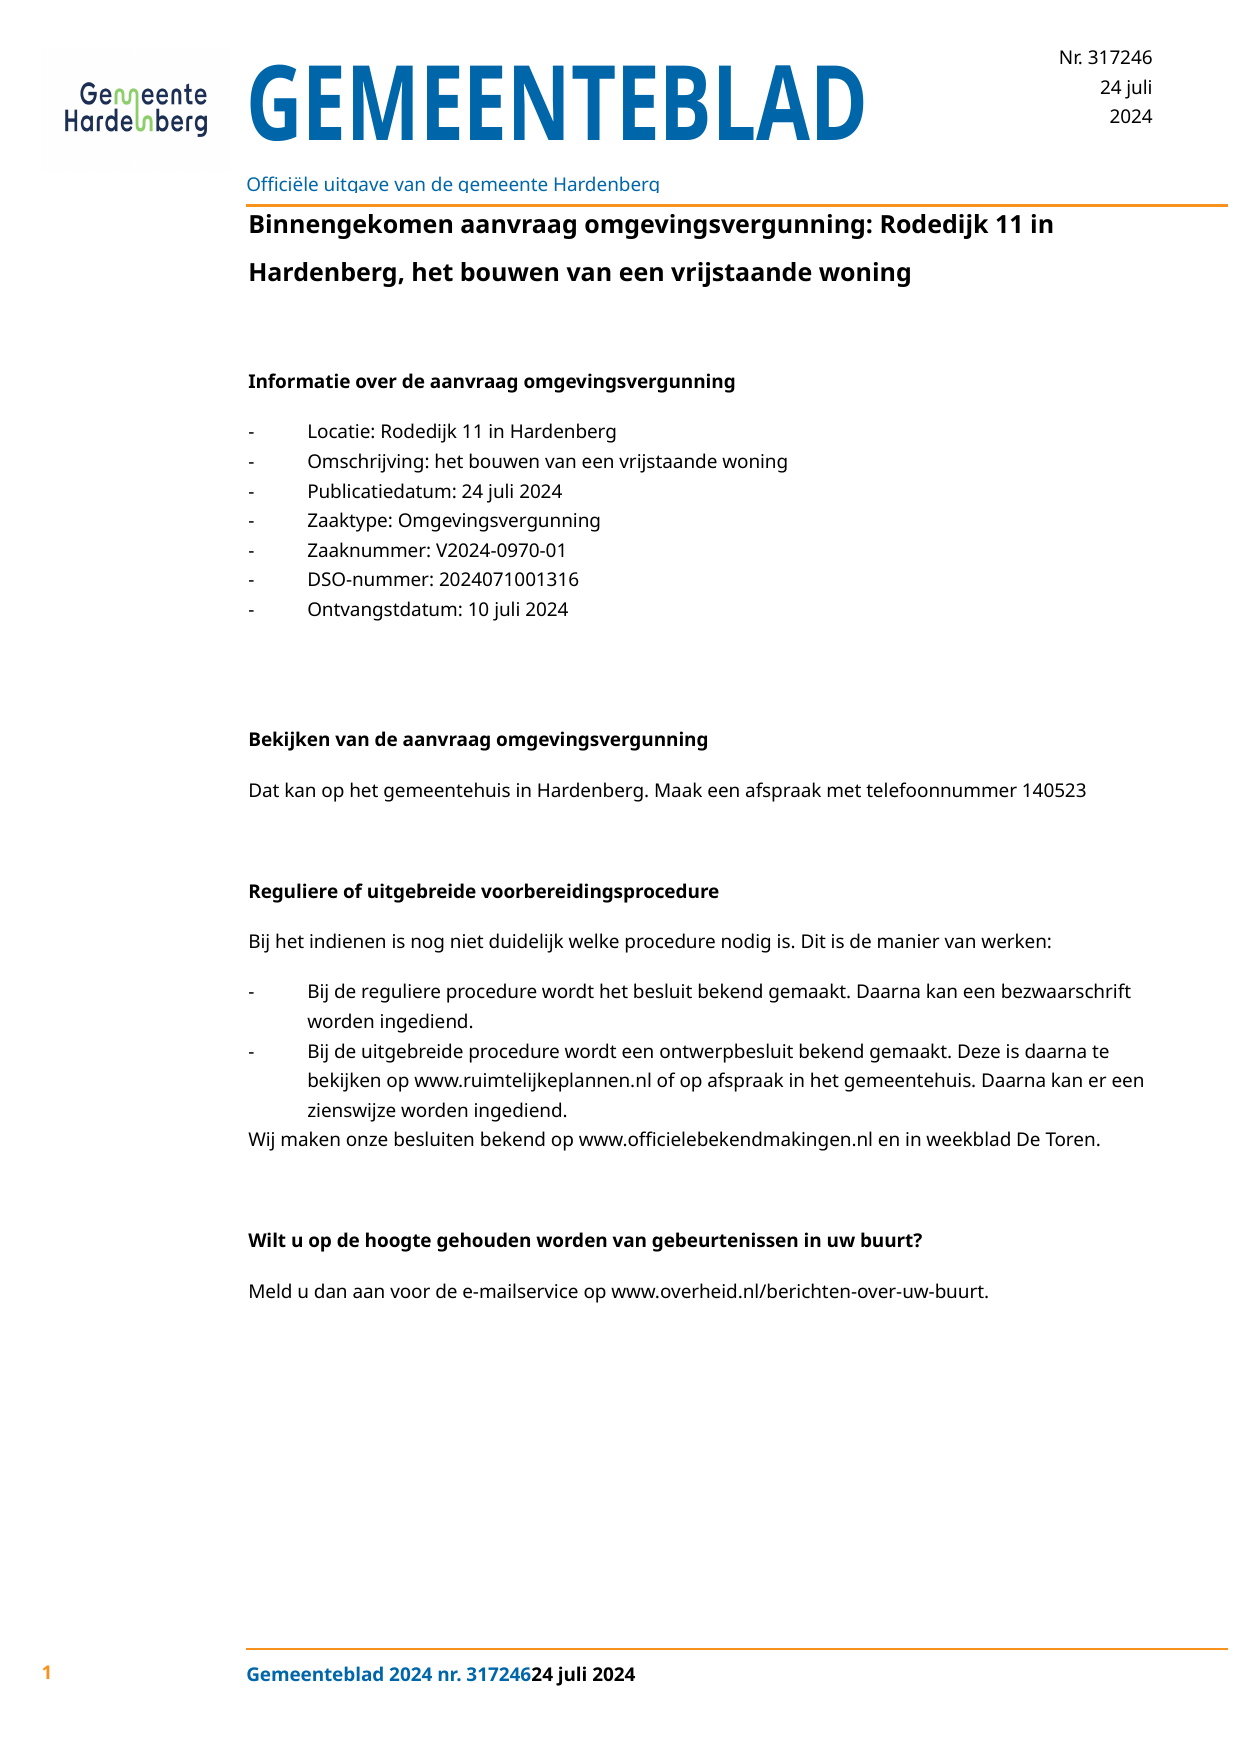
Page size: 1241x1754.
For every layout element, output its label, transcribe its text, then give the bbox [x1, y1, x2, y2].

list Bij de uitgebreide procedure wordt een ontwerpbesluit bekend gemaakt. Deze is daarna te bekijken op www.ruimtelijkeplannen.nl of op afspraak in het gemeentehuis. Daarna kan er een zienswijze worden ingediend. [248, 1038, 1152, 1123]
text Binnengekomen aanvraag omgevingsvergunning: Rodedijk 11 in Hardenberg, het bouwen van een vrijstaande woning [248, 207, 1152, 288]
text Informatie over de aanvraag omgevingsvergunning [248, 368, 1152, 394]
text Wij maken onze besluiten bekend op www.officielebekendmakingen.nl en in weekblad De Toren. [248, 1127, 1152, 1152]
text Bij het indienen is nog niet duidelijk welke procedure nodig is. Dit is de manier van werken: [248, 928, 1152, 954]
list Ontvangstdatum: 10 juli 2024 [248, 596, 1152, 622]
text Meld u dan aan voor de e-mailservice op www.overheid.nl/berichten-over-uw-buurt. [248, 1278, 1152, 1304]
picture [41, 47, 231, 172]
list Bij de reguliere procedure wordt het besluit bekend gemaakt. Daarna kan een bezwaarschrift worden ingediend. [248, 979, 1152, 1034]
list Zaaknummer: V2024-0970-01 [248, 537, 1152, 563]
list Omschrijving: het bouwen van een vrijstaande woning [248, 448, 1152, 474]
list Publicatiedatum: 24 juli 2024 [248, 478, 1152, 504]
text Reguliere of uitgebreide voorbereidingsprocedure [248, 878, 1152, 904]
list Locatie: Rodedijk 11 in Hardenberg [248, 419, 1152, 444]
text Dat kan op het gemeentehuis in Hardenberg. Maak een afspraak met telefoonnummer 140523 [248, 777, 1152, 803]
text Bekijken van de aanvraag omgevingsvergunning [248, 727, 1152, 752]
list Zaaktype: Omgevingsvergunning [248, 507, 1152, 533]
list DSO-nummer: 2024071001316 [248, 567, 1152, 592]
text Wilt u op de hoogte gehouden worden van gebeurtenissen in uw buurt? [248, 1227, 1152, 1253]
